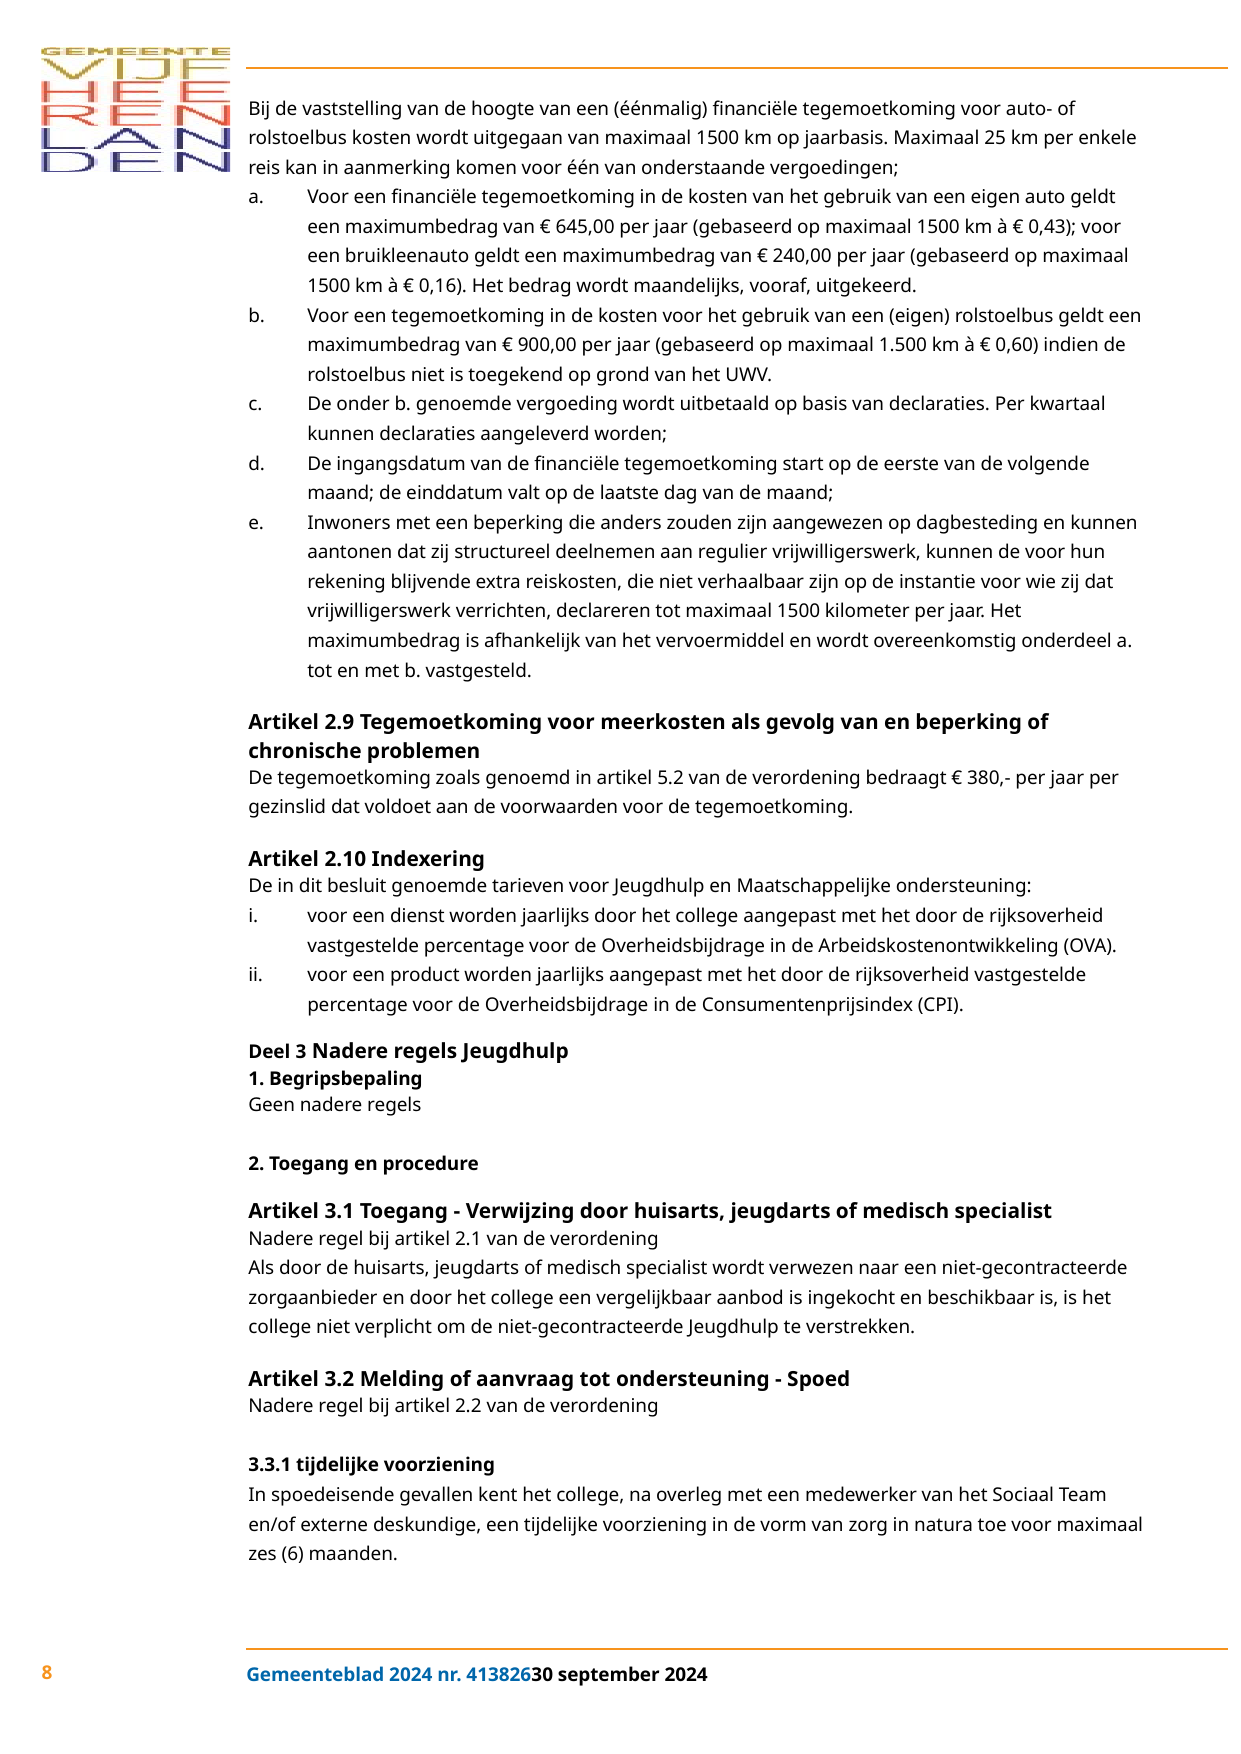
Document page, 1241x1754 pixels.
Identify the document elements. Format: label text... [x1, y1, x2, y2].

text In spoedeisende gevallen kent het college, na overleg met een medewerker van het Sociaal Team en/of externe deskundige, een tijdelijke voorziening in de vorm van zorg in natura toe voor maximaal zes (6) maanden. [248, 1481, 1152, 1566]
text Geen nadere regels [248, 1091, 1152, 1116]
list Inwoners met een beperking die anders zouden zijn aangewezen op dagbesteding en kunnen aantonen dat zij structureel deelnemen aan regulier vrijwilligerswerk, kunnen de voor hun rekening blijvende extra reiskosten, die niet verhaalbaar zijn op de instantie voor wie zij dat vrijwilligerswerk verrichten, declareren tot maximaal 1500 kilometer per jaar. Het maximumbedrag is afhankelijk van het vervoermiddel en wordt overeenkomstig onderdeel a. tot en met b. vastgesteld. [248, 509, 1152, 683]
text Artikel 3.1 Toegang - Verwijzing door huisarts, jeugdarts of medisch specialist [248, 1196, 1152, 1225]
list voor een product worden jaarlijks aangepast met het door de rijksoverheid vastgestelde percentage voor de Overheidsbijdrage in de Consumentenprijsindex (CPI). [248, 961, 1152, 1017]
picture [41, 47, 231, 172]
list Voor een financiële tegemoetkoming in de kosten van het gebruik van een eigen auto geldt een maximumbedrag van € 645,00 per jaar (gebaseerd op maximaal 1500 km à € 0,43); voor een bruikleenauto geldt een maximumbedrag van € 240,00 per jaar (gebaseerd op maximaal 1500 km à € 0,16). Het bedrag wordt maandelijks, vooraf, uitgekeerd. [248, 183, 1152, 298]
text Artikel 3.2 Melding of aanvraag tot ondersteuning - Spoed [248, 1364, 1152, 1392]
text Artikel 2.9 Tegemoetkoming voor meerkosten als gevolg van en beperking of chronische problemen [248, 707, 1152, 764]
text Deel 3 Nadere regels Jeugdhulp [248, 1037, 1152, 1065]
text Als door de huisarts, jeugdarts of medisch specialist wordt verwezen naar een niet-gecontracteerde zorgaanbieder en door het college een vergelijkbaar aanbod is ingekocht en beschikbaar is, is het college niet verplicht om de niet-gecontracteerde Jeugdhulp te verstrekken. [248, 1254, 1152, 1339]
text 2. Toegang en procedure [248, 1150, 1152, 1176]
text Nadere regel bij artikel 2.2 van de verordening [248, 1392, 1152, 1418]
list voor een dienst worden jaarlijks door het college aangepast met het door de rijksoverheid vastgestelde percentage voor de Overheidsbijdrage in de Arbeidskostenontwikkeling (OVA). [248, 902, 1152, 957]
text Nadere regel bij artikel 2.1 van de verordening [248, 1225, 1152, 1251]
text De in dit besluit genoemde tarieven voor Jeugdhulp en Maatschappelijke ondersteuning: [248, 873, 1152, 898]
text Bij de vaststelling van de hoogte van een (éénmalig) financiële tegemoetkoming voor auto- of rolstoelbus kosten wordt uitgegaan van maximaal 1500 km op jaarbasis. Maximaal 25 km per enkele reis kan in aanmerking komen voor één van onderstaande vergoedingen; [248, 95, 1152, 180]
list Voor een tegemoetkoming in de kosten voor het gebruik van een (eigen) rolstoelbus geldt een maximumbedrag van € 900,00 per jaar (gebaseerd op maximaal 1.500 km à € 0,60) indien de rolstoelbus niet is toegekend op grond van het UWV. [248, 302, 1152, 387]
list De ingangsdatum van de financiële tegemoetkoming start op de eerste van de volgende maand; de einddatum valt op de laatste dag van de maand; [248, 450, 1152, 505]
text 1. Begripsbepaling [248, 1065, 1152, 1091]
list De onder b. genoemde vergoeding wordt uitbetaald op basis van declaraties. Per kwartaal kunnen declaraties aangeleverd worden; [248, 391, 1152, 446]
text De tegemoetkoming zoals genoemd in artikel 5.2 van de verordening bedraagt € 380,- per jaar per gezinslid dat voldoet aan de voorwaarden voor de tegemoetkoming. [248, 764, 1152, 819]
text Artikel 2.10 Indexering [248, 844, 1152, 873]
text 3.3.1 tijdelijke voorziening [248, 1452, 1152, 1477]
